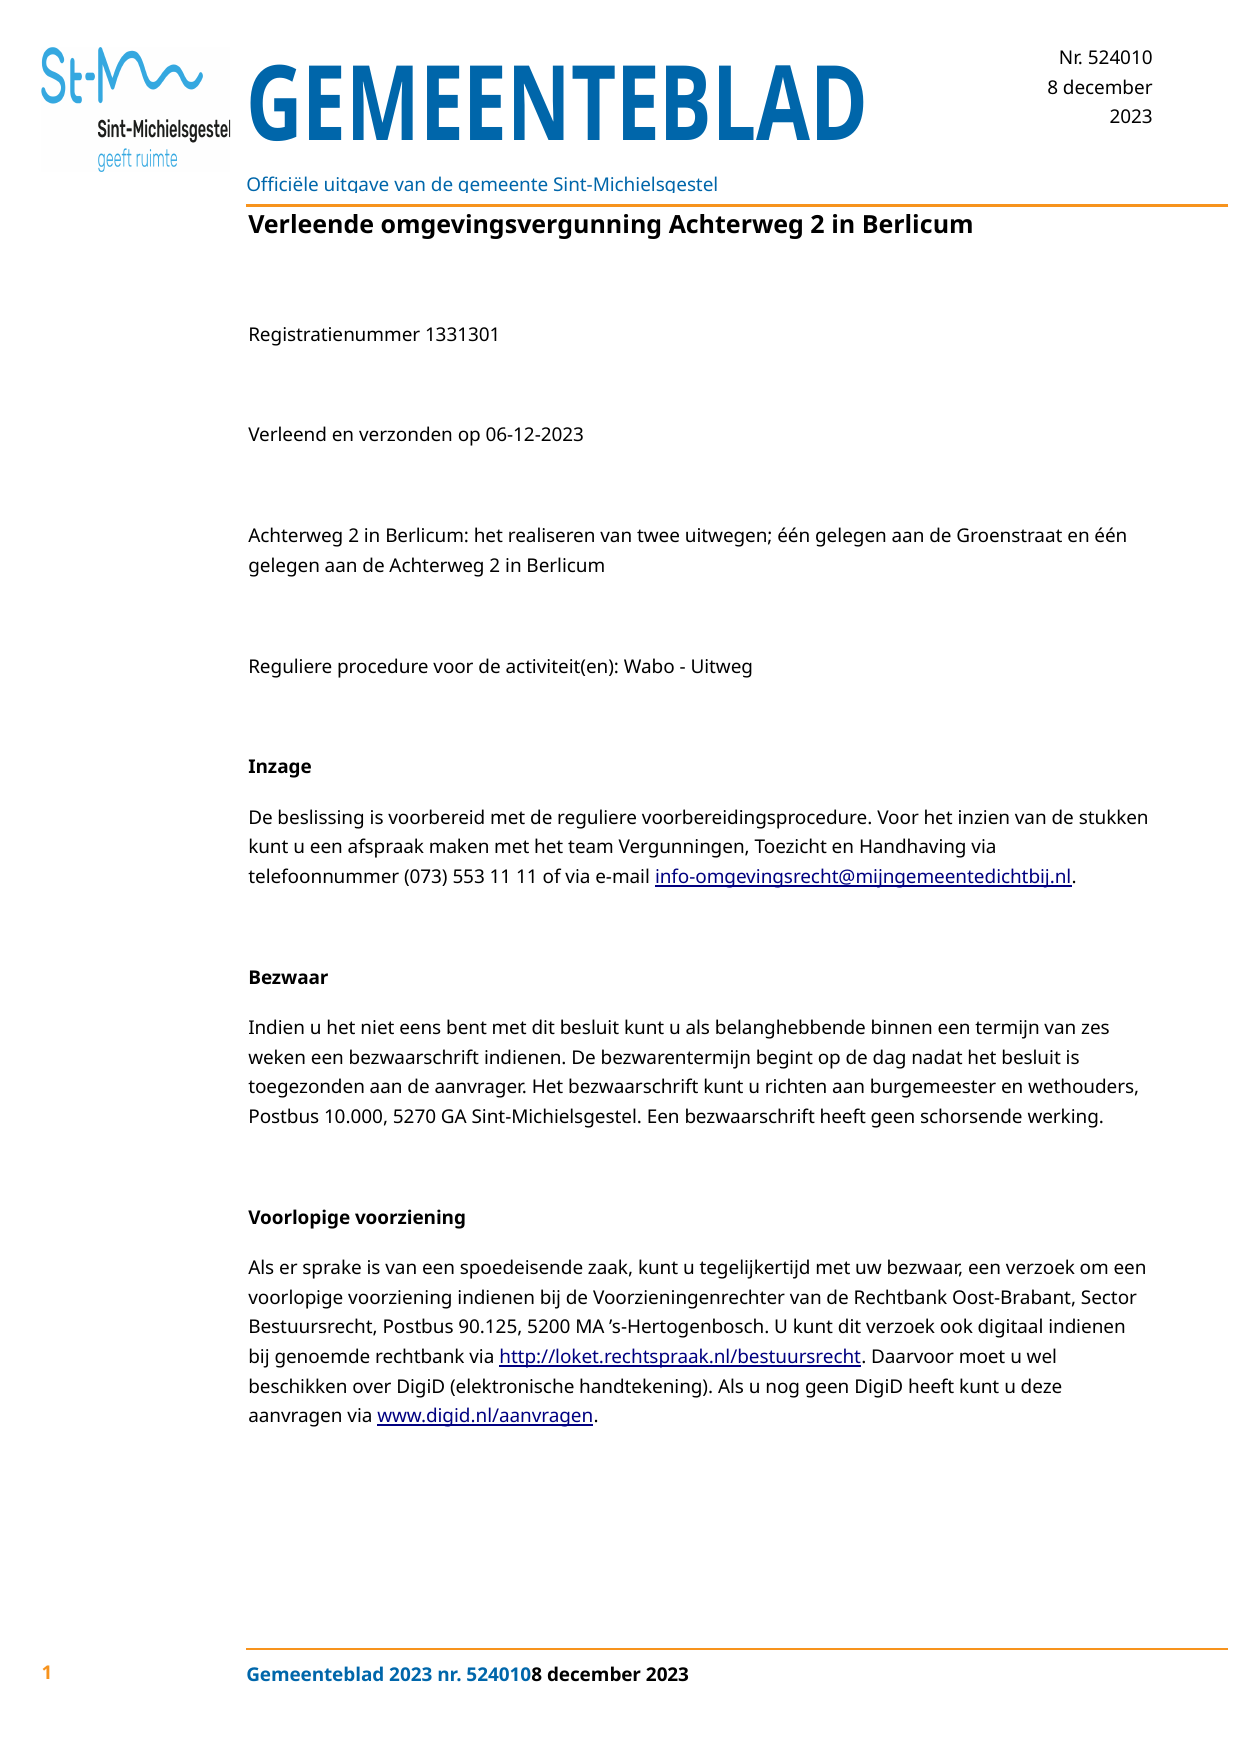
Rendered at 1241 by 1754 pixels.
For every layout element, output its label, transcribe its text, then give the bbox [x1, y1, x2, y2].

picture [41, 47, 231, 172]
text Bezwaar [248, 964, 1152, 990]
text Indien u het niet eens bent met dit besluit kunt u als belanghebbende binnen een termijn van zes weken een bezwaarschrift indienen. De bezwarentermijn begint op de dag nadat het besluit is toegezonden aan de aanvrager. Het bezwaarschrift kunt u richten aan burgemeester en wethouders, Postbus 10.000, 5270 GA Sint-Michielsgestel. Een bezwaarschrift heeft geen schorsende werking. [248, 1014, 1152, 1129]
text Inzage [248, 754, 1152, 779]
text Reguliere procedure voor de activiteit(en): Wabo - Uitweg [248, 653, 1152, 678]
text Als er sprake is van een spoedeisende zaak, kunt u tegelijkertijd met uw bezwaar, een verzoek om een voorlopige voorziening indienen bij de Voorzieningenrechter van de Rechtbank Oost-Brabant, Sector Bestuursrecht, Postbus 90.125, 5200 MA ’s-Hertogenbosch. U kunt dit verzoek ook digitaal indienen bij genoemde rechtbank via http://loket.rechtspraak.nl/bestuursrecht. Daarvoor moet u wel beschikken over DigiD (elektronische handtekening). Als u nog geen DigiD heeft kunt u deze aanvragen via www.digid.nl/aanvragen. [248, 1254, 1152, 1428]
text Registratienummer 1331301 [248, 321, 1152, 346]
text De beslissing is voorbereid met de reguliere voorbereidingsprocedure. Voor het inzien van de stukken kunt u een afspraak maken met het team Vergunningen, Toezicht en Handhaving via telefoonnummer (073) 553 11 11 of via e-mail info-omgevingsrecht@mijngemeentedichtbij.nl. [248, 804, 1152, 889]
text Achterweg 2 in Berlicum: het realiseren van twee uitwegen; één gelegen aan de Groenstraat en één gelegen aan de Achterweg 2 in Berlicum [248, 522, 1152, 578]
text Verleend en verzonden op 06-12-2023 [248, 422, 1152, 447]
text Voorlopige voorziening [248, 1204, 1152, 1230]
text Verleende omgevingsvergunning Achterweg 2 in Berlicum [248, 207, 1152, 241]
